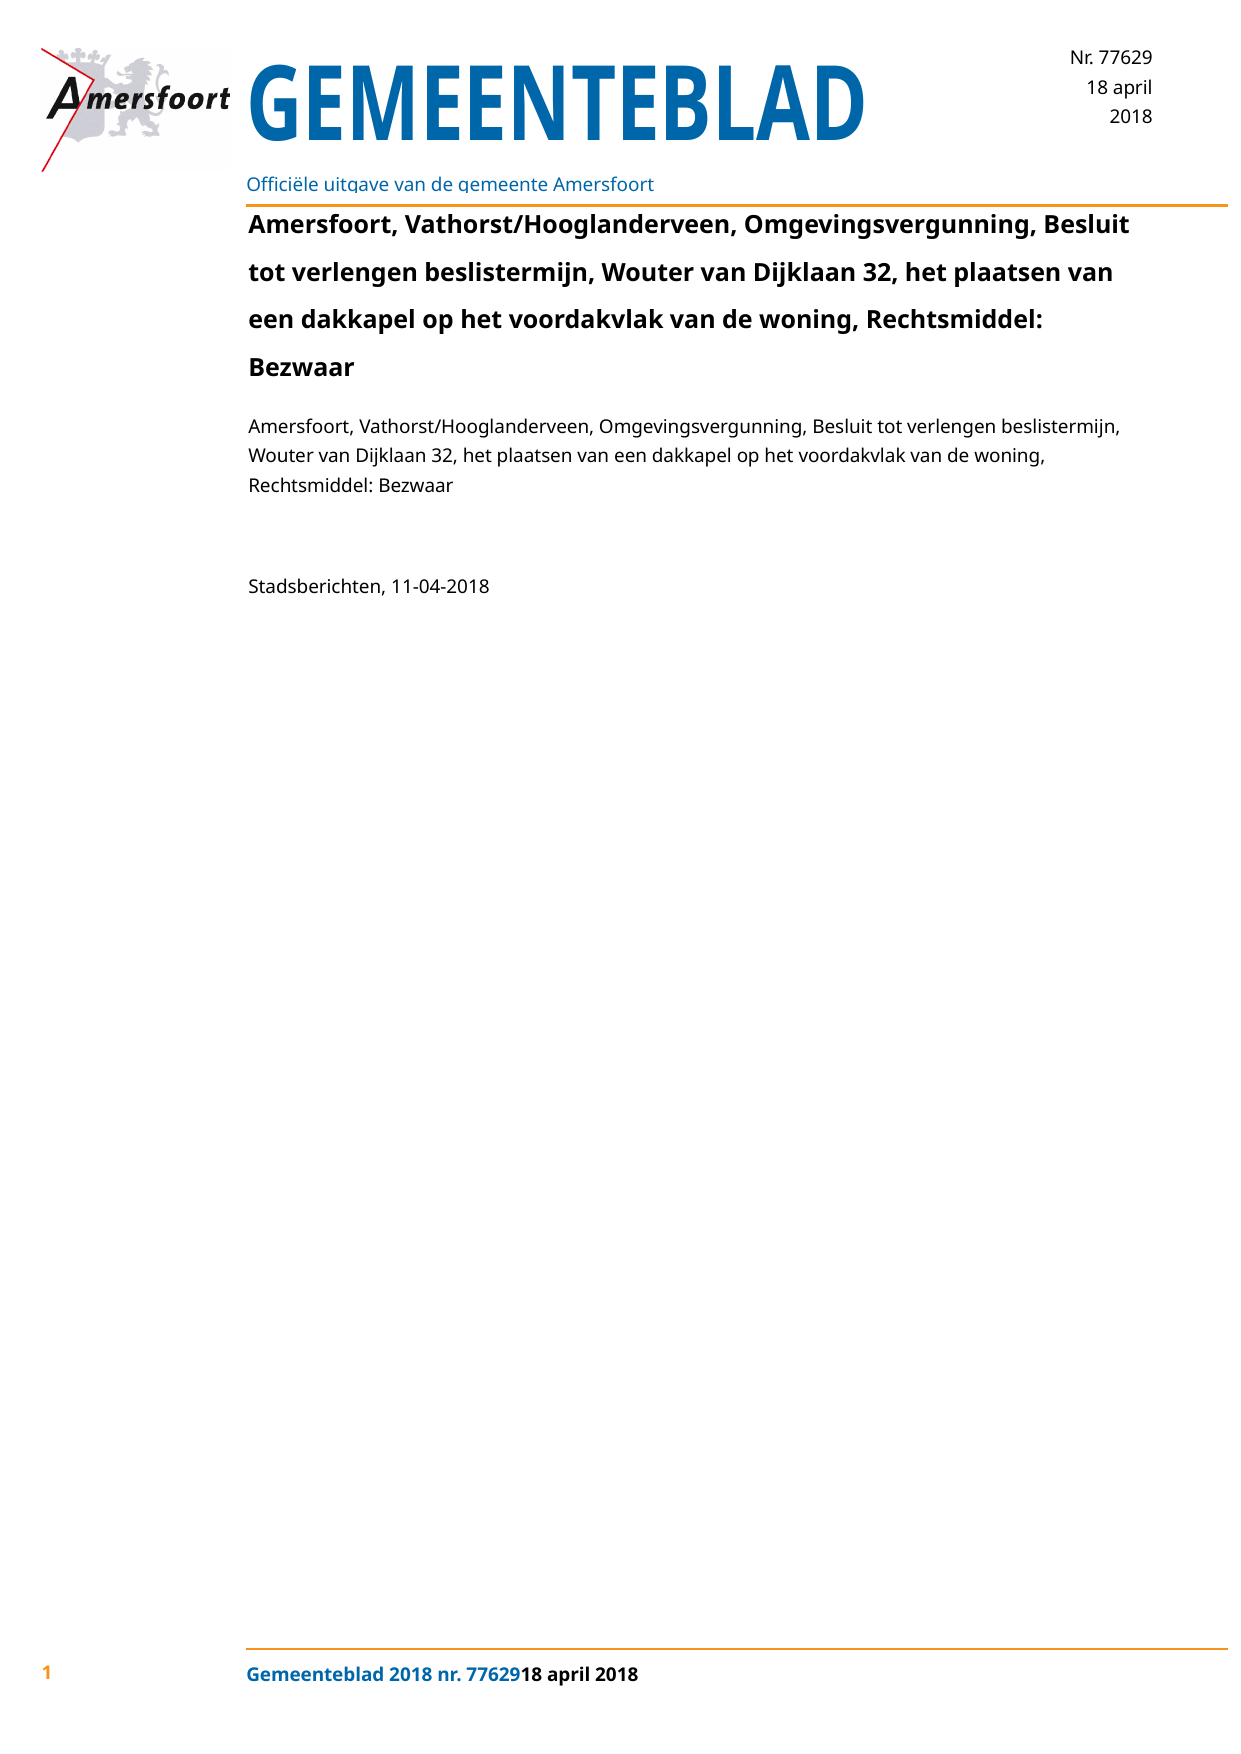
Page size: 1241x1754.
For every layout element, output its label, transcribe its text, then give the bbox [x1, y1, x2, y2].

text Stadsberichten, 11-04-2018 [248, 573, 1152, 599]
text Amersfoort, Vathorst/Hooglanderveen, Omgevingsvergunning, Besluit tot verlengen beslistermijn, Wouter van Dijklaan 32, het plaatsen van een dakkapel op het voordakvlak van de woning, Rechtsmiddel: Bezwaar [248, 413, 1152, 498]
picture [41, 47, 231, 172]
text Amersfoort, Vathorst/Hooglanderveen, Omgevingsvergunning, Besluit tot verlengen beslistermijn, Wouter van Dijklaan 32, het plaatsen van een dakkapel op het voordakvlak van de woning, Rechtsmiddel: Bezwaar [248, 207, 1152, 384]
